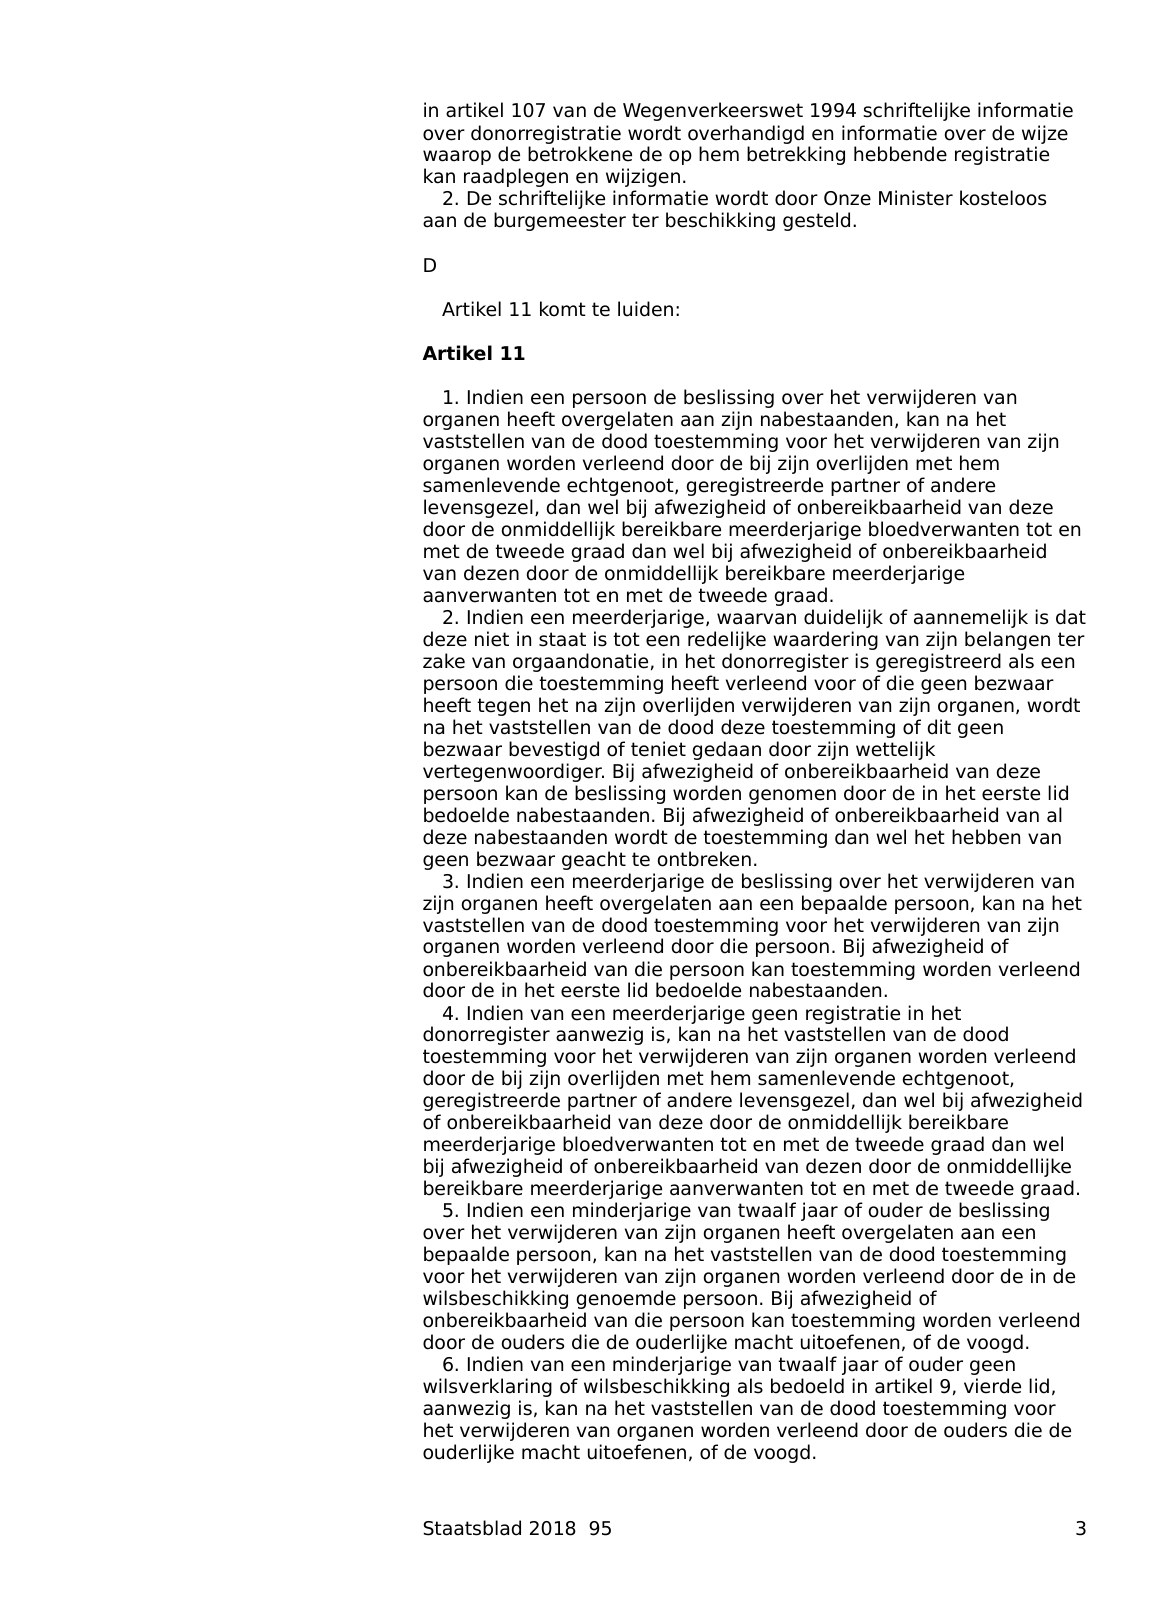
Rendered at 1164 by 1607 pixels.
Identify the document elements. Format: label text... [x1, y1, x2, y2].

text in artikel 107 van de Wegenverkeerswet 1994 schriftelijke informatie over donorregistratie wordt overhandigd en informatie over de wijze waarop de betrokkene de op hem betrekking hebbende registratie kan raadplegen en wijzigen. [422, 100, 1087, 188]
text 3. Indien een meerderjarige de beslissing over het verwijderen van zijn organen heeft overgelaten aan een bepaalde persoon, kan na het vaststellen van de dood toestemming voor het verwijderen van zijn organen worden verleend door die persoon. Bij afwezigheid of onbereikbaarheid van die persoon kan toestemming worden verleend door de in het eerste lid bedoelde nabestaanden. [422, 871, 1087, 1002]
subtitle Artikel 11 [422, 343, 1087, 365]
text 5. Indien een minderjarige van twaalf jaar of ouder de beslissing over het verwijderen van zijn organen heeft overgelaten aan een bepaalde persoon, kan na het vaststellen van de dood toestemming voor het verwijderen van zijn organen worden verleend door de in de wilsbeschikking genoemde persoon. Bij afwezigheid of onbereikbaarheid van die persoon kan toestemming worden verleend door de ouders die de ouderlijke macht uitoefenen, of de voogd. [422, 1200, 1087, 1354]
text 2. De schriftelijke informatie wordt door Onze Minister kosteloos aan de burgemeester ter beschikking gesteld. [422, 188, 1087, 232]
text D [422, 254, 1087, 276]
text 6. Indien van een minderjarige van twaalf jaar of ouder geen wilsverklaring of wilsbeschikking als bedoeld in artikel 9, vierde lid, aanwezig is, kan na het vaststellen van de dood toestemming voor het verwijderen van organen worden verleend door de ouders die de ouderlijke macht uitoefenen, of de voogd. [422, 1354, 1087, 1464]
text 1. Indien een persoon de beslissing over het verwijderen van organen heeft overgelaten aan zijn nabestaanden, kan na het vaststellen van de dood toestemming voor het verwijderen van zijn organen worden verleend door de bij zijn overlijden met hem samenlevende echtgenoot, geregistreerde partner of andere levensgezel, dan wel bij afwezigheid of onbereikbaarheid van deze door de onmiddellijk bereikbare meerderjarige bloedverwanten tot en met de tweede graad dan wel bij afwezigheid of onbereikbaarheid van dezen door de onmiddellijk bereikbare meerderjarige aanverwanten tot en met de tweede graad. [422, 387, 1087, 607]
text Artikel 11 komt te luiden: [422, 299, 1087, 321]
text 4. Indien van een meerderjarige geen registratie in het donorregister aanwezig is, kan na het vaststellen van de dood toestemming voor het verwijderen van zijn organen worden verleend door de bij zijn overlijden met hem samenlevende echtgenoot, geregistreerde partner of andere levensgezel, dan wel bij afwezigheid of onbereikbaarheid van deze door de onmiddellijk bereikbare meerderjarige bloedverwanten tot en met de tweede graad dan wel bij afwezigheid of onbereikbaarheid van dezen door de onmiddellijke bereikbare meerderjarige aanverwanten tot en met de tweede graad. [422, 1002, 1087, 1200]
text 2. Indien een meerderjarige, waarvan duidelijk of aannemelijk is dat deze niet in staat is tot een redelijke waardering van zijn belangen ter zake van orgaandonatie, in het donorregister is geregistreerd als een persoon die toestemming heeft verleend voor of die geen bezwaar heeft tegen het na zijn overlijden verwijderen van zijn organen, wordt na het vaststellen van de dood deze toestemming of dit geen bezwaar bevestigd of teniet gedaan door zijn wettelijk vertegenwoordiger. Bij afwezigheid of onbereikbaarheid van deze persoon kan de beslissing worden genomen door de in het eerste lid bedoelde nabestaanden. Bij afwezigheid of onbereikbaarheid van al deze nabestaanden wordt de toestemming dan wel het hebben van geen bezwaar geacht te ontbreken. [422, 607, 1087, 871]
